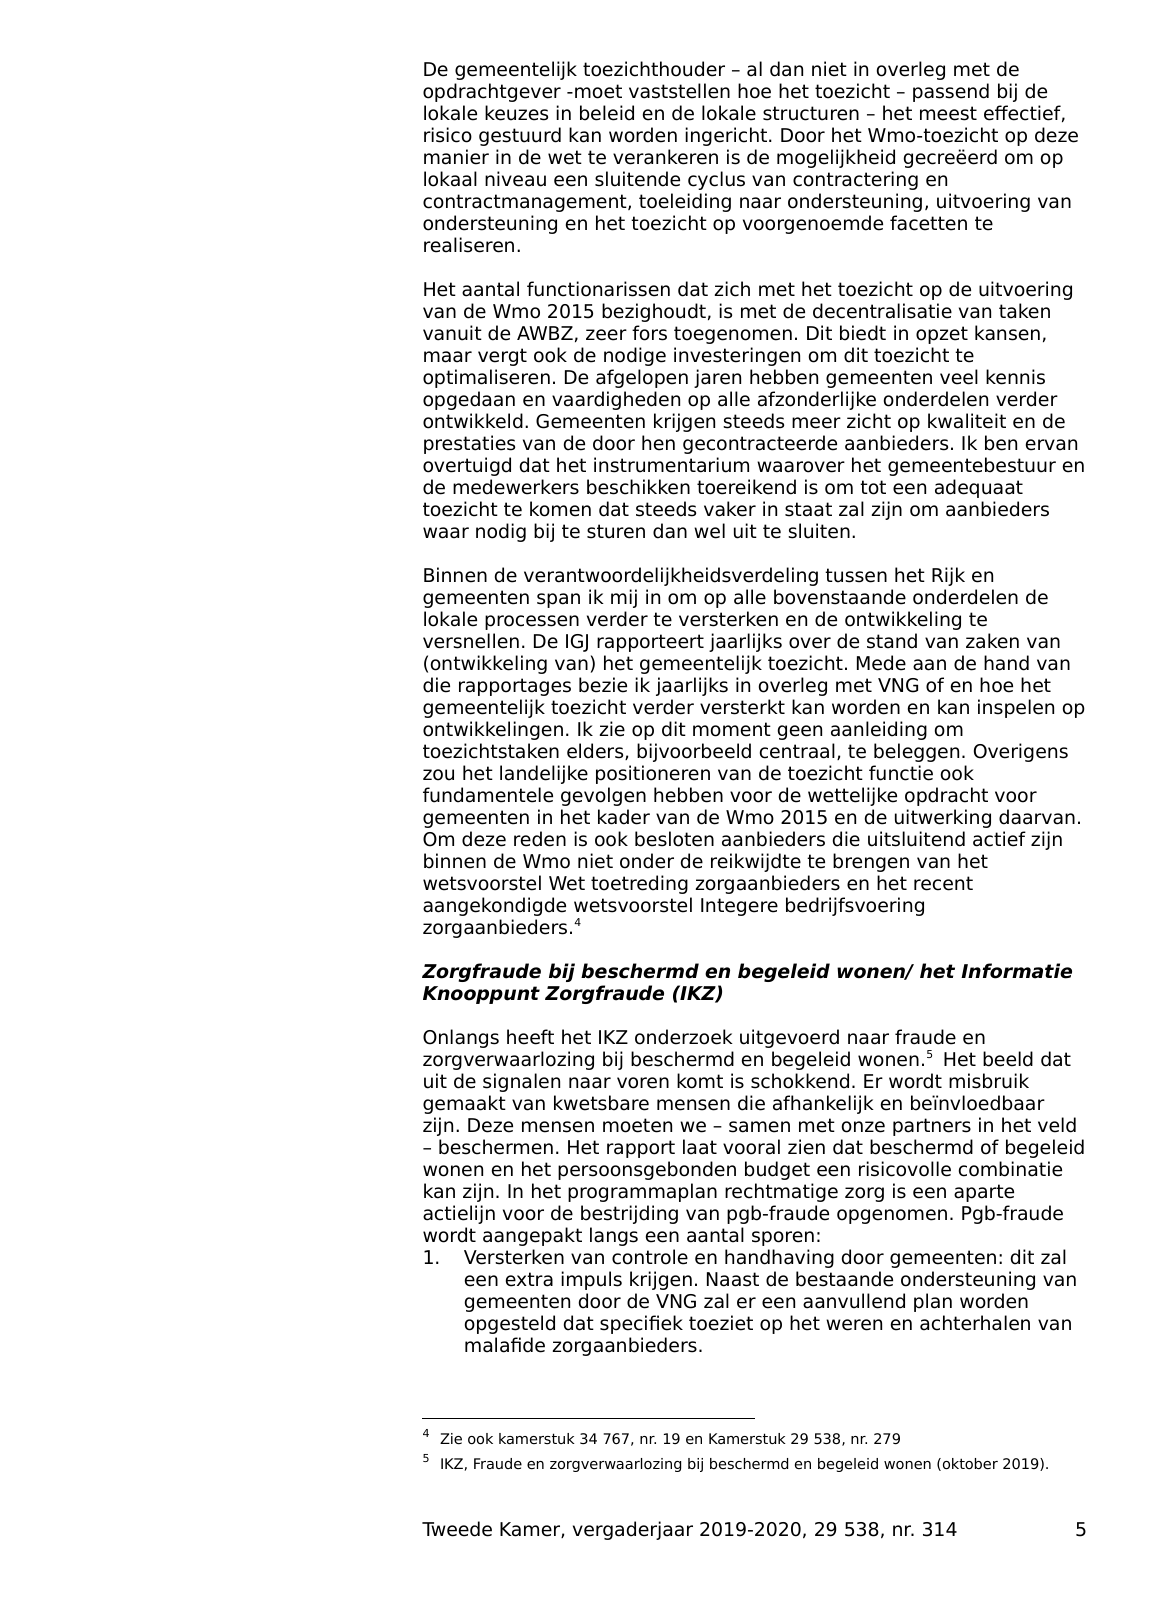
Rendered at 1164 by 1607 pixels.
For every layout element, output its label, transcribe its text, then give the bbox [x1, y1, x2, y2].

text Binnen de verantwoordelijkheidsverdeling tussen het Rijk en gemeenten span ik mij in om op alle bovenstaande onderdelen de lokale processen verder te versterken en de ontwikkeling te versnellen. De IGJ rapporteert jaarlijks over de stand van zaken van (ontwikkeling van) het gemeentelijk toezicht. Mede aan de hand van die rapportages bezie ik jaarlijks in overleg met VNG of en hoe het gemeentelijk toezicht verder versterkt kan worden en kan inspelen op ontwikkelingen. Ik zie op dit moment geen aanleiding om toezichtstaken elders, bijvoorbeeld centraal, te beleggen. Overigens zou het landelijke positioneren van de toezicht functie ook fundamentele gevolgen hebben voor de wettelijke opdracht voor gemeenten in het kader van de Wmo 2015 en de uitwerking daarvan. Om deze reden is ook besloten aanbieders die uitsluitend actief zijn binnen de Wmo niet onder de reikwijdte te brengen van het wetsvoorstel Wet toetreding zorgaanbieders en het recent aangekondigde wetsvoorstel Integere bedrijfsvoering zorgaanbieders. [422, 565, 1087, 939]
subtitle Zorgfraude bij beschermd en begeleid wonen/ het Informatie Knooppunt Zorgfraude (IKZ) [422, 961, 1087, 1005]
text De gemeentelijk toezichthouder – al dan niet in overleg met de opdrachtgever -moet vaststellen hoe het toezicht – passend bij de lokale keuzes in beleid en de lokale structuren – het meest effectief, risico gestuurd kan worden ingericht. Door het Wmo-toezicht op deze manier in de wet te verankeren is de mogelijkheid gecreëerd om op lokaal niveau een sluitende cyclus van contractering en contractmanagement, toeleiding naar ondersteuning, uitvoering van ondersteuning en het toezicht op voorgenoemde facetten te realiseren. [422, 59, 1087, 257]
text Zie ook kamerstuk 34 767, nr. 19 en Kamerstuk 29 538, nr. 279 [422, 1427, 1087, 1449]
text Het aantal functionarissen dat zich met het toezicht op de uitvoering van de Wmo 2015 bezighoudt, is met de decentralisatie van taken vanuit de AWBZ, zeer fors toegenomen. Dit biedt in opzet kansen, maar vergt ook de nodige investeringen om dit toezicht te optimaliseren. De afgelopen jaren hebben gemeenten veel kennis opgedaan en vaardigheden op alle afzonderlijke onderdelen verder ontwikkeld. Gemeenten krijgen steeds meer zicht op kwaliteit en de prestaties van de door hen gecontracteerde aanbieders. Ik ben ervan overtuigd dat het instrumentarium waarover het gemeentebestuur en de medewerkers beschikken toereikend is om tot een adequaat toezicht te komen dat steeds vaker in staat zal zijn om aanbieders waar nodig bij te sturen dan wel uit te sluiten. [422, 279, 1087, 543]
text 1. Versterken van controle en handhaving door gemeenten: dit zal een extra impuls krijgen. Naast de bestaande ondersteuning van gemeenten door de VNG zal er een aanvullend plan worden opgesteld dat specifiek toeziet op het weren en achterhalen van malafide zorgaanbieders. [422, 1247, 1087, 1357]
text Onlangs heeft het IKZ onderzoek uitgevoerd naar fraude en zorgverwaarlozing bij beschermd en begeleid wonen. Het beeld dat uit de signalen naar voren komt is schokkend. Er wordt misbruik gemaakt van kwetsbare mensen die afhankelijk en beïnvloedbaar zijn. Deze mensen moeten we – samen met onze partners in het veld – beschermen. Het rapport laat vooral zien dat beschermd of begeleid wonen en het persoonsgebonden budget een risicovolle combinatie kan zijn. In het programmaplan rechtmatige zorg is een aparte actielijn voor de bestrijding van pgb-fraude opgenomen. Pgb-fraude wordt aangepakt langs een aantal sporen: [422, 1027, 1087, 1247]
text IKZ, Fraude en zorgverwaarlozing bij beschermd en begeleid wonen (oktober 2019). [422, 1452, 1087, 1474]
